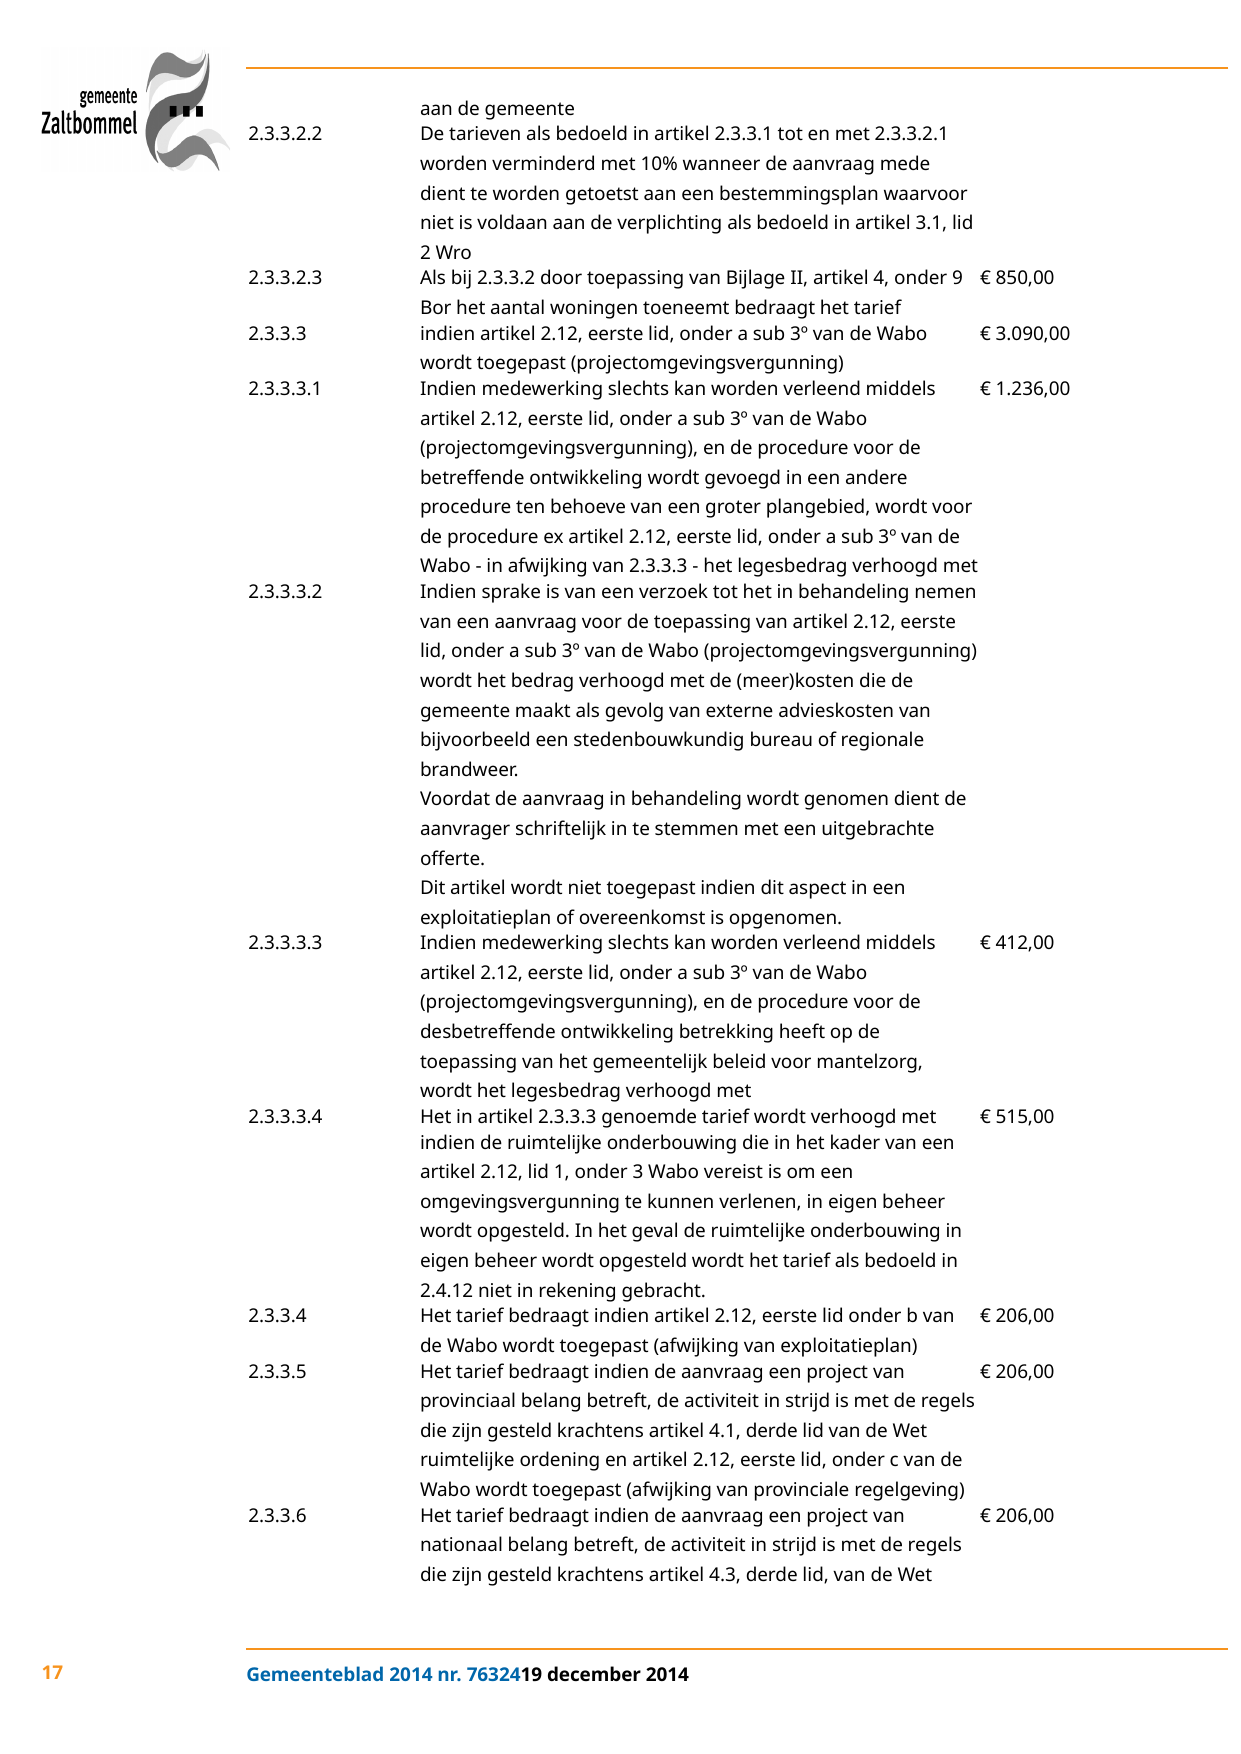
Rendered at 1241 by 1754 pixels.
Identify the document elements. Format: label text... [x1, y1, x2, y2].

table_cell € 206,00 [980, 1358, 1152, 1502]
table_cell Het tarief bedraagt indien de aanvraag een project van provinciaal belang betreft, de activiteit in strijd is met de regels die zijn gesteld krachtens artikel 4.1, derde lid van de Wet ruimtelijke ordening en artikel 2.12, eerste lid, onder c van de Wabo wordt toegepast (afwijking van provinciale regelgeving) [420, 1358, 980, 1502]
table_cell 2.3.3.4 [248, 1303, 420, 1358]
table_cell € 850,00 [980, 265, 1152, 320]
table_cell Het tarief bedraagt indien artikel 2.12, eerste lid onder b van de Wabo wordt toegepast (afwijking van exploitatieplan) [420, 1303, 980, 1358]
table_cell [980, 121, 1152, 264]
table_cell Indien sprake is van een verzoek tot het in behandeling nemen van een aanvraag voor de toepassing van artikel 2.12, eerste lid, onder a sub 3º van de Wabo (projectomgevingsvergunning) wordt het bedrag verhoogd met de (meer)kosten die de gemeente maakt als gevolg van externe advieskosten van bijvoorbeeld een stedenbouwkundig bureau of regionale brandweer. Voordat de aanvraag in behandeling wordt genomen dient de aanvrager schriftelijk in te stemmen met een uitgebrachte offerte. Dit artikel wordt niet toegepast indien dit aspect in een exploitatieplan of overeenkomst is opgenomen. [420, 579, 980, 929]
table_cell 2.3.3.2.3 [248, 265, 420, 320]
table_cell indien artikel 2.12, eerste lid, onder a sub 3º van de Wabo wordt toegepast (projectomgevingsvergunning) [420, 320, 980, 375]
table_cell aan de gemeente [420, 95, 980, 121]
table_cell [980, 579, 1152, 929]
table_cell 2.3.3.6 [248, 1502, 420, 1587]
table_cell [248, 1129, 420, 1303]
table_cell 2.3.3.3.1 [248, 375, 420, 578]
table_cell € 3.090,00 [980, 320, 1152, 375]
table_cell Het tarief bedraagt indien de aanvraag een project van nationaal belang betreft, de activiteit in strijd is met de regels die zijn gesteld krachtens artikel 4.3, derde lid, van de Wet [420, 1502, 980, 1587]
table_cell 2.3.3.3.4 [248, 1103, 420, 1129]
table_cell [980, 1129, 1152, 1303]
table_cell 2.3.3.2.2 [248, 121, 420, 264]
table_cell 2.3.3.5 [248, 1358, 420, 1502]
table_cell € 1.236,00 [980, 375, 1152, 578]
table_cell Het in artikel 2.3.3.3 genoemde tarief wordt verhoogd met [420, 1103, 980, 1129]
table_cell Indien medewerking slechts kan worden verleend middels artikel 2.12, eerste lid, onder a sub 3º van de Wabo (projectomgevingsvergunning), en de procedure voor de desbetreffende ontwikkeling betrekking heeft op de toepassing van het gemeentelijk beleid voor mantelzorg, wordt het legesbedrag verhoogd met [420, 930, 980, 1103]
table_cell 2.3.3.3.3 [248, 930, 420, 1103]
picture [41, 47, 231, 172]
table_cell Als bij 2.3.3.2 door toepassing van Bijlage II, artikel 4, onder 9 Bor het aantal woningen toeneemt bedraagt het tarief [420, 265, 980, 320]
table_cell 2.3.3.3 [248, 320, 420, 375]
table_cell € 412,00 [980, 930, 1152, 1103]
table_cell 2.3.3.3.2 [248, 579, 420, 929]
table_cell [248, 95, 420, 121]
table_cell € 515,00 [980, 1103, 1152, 1129]
table_cell indien de ruimtelijke onderbouwing die in het kader van een artikel 2.12, lid 1, onder 3 Wabo vereist is om een omgevingsvergunning te kunnen verlenen, in eigen beheer wordt opgesteld. In het geval de ruimtelijke onderbouwing in eigen beheer wordt opgesteld wordt het tarief als bedoeld in 2.4.12 niet in rekening gebracht. [420, 1129, 980, 1303]
table_cell Indien medewerking slechts kan worden verleend middels artikel 2.12, eerste lid, onder a sub 3º van de Wabo (projectomgevingsvergunning), en de procedure voor de betreffende ontwikkeling wordt gevoegd in een andere procedure ten behoeve van een groter plangebied, wordt voor de procedure ex artikel 2.12, eerste lid, onder a sub 3º van de Wabo - in afwijking van 2.3.3.3 - het legesbedrag verhoogd met [420, 375, 980, 578]
table_cell € 206,00 [980, 1303, 1152, 1358]
table_cell De tarieven als bedoeld in artikel 2.3.3.1 tot en met 2.3.3.2.1 worden verminderd met 10% wanneer de aanvraag mede dient te worden getoetst aan een bestemmingsplan waarvoor niet is voldaan aan de verplichting als bedoeld in artikel 3.1, lid 2 Wro [420, 121, 980, 264]
table_cell € 206,00 [980, 1502, 1152, 1587]
table_cell [980, 95, 1152, 121]
